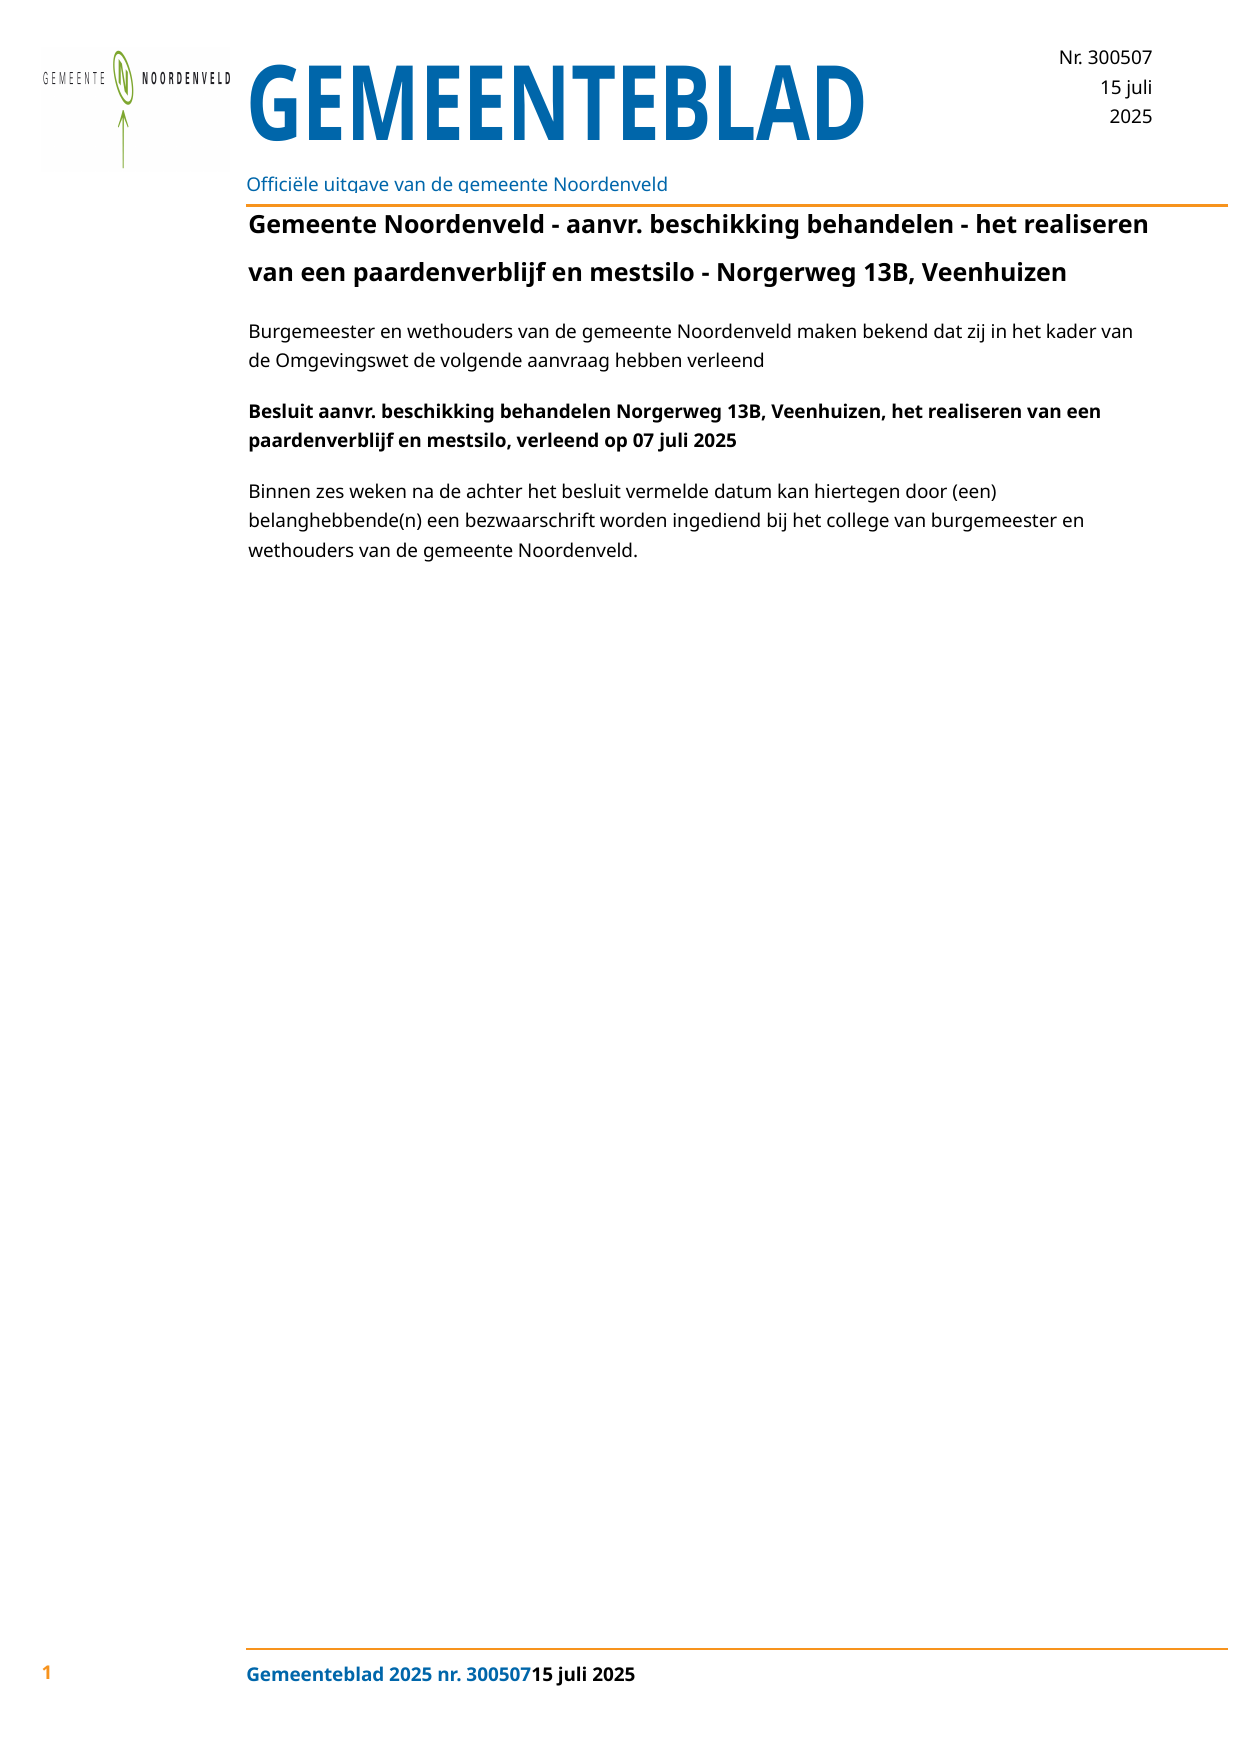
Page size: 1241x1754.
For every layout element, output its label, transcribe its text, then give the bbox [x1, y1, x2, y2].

text Besluit aanvr. beschikking behandelen Norgerweg 13B, Veenhuizen, het realiseren van een paardenverblijf en mestsilo, verleend op 07 juli 2025 [248, 398, 1152, 453]
text Gemeente Noordenveld - aanvr. beschikking behandelen - het realiseren van een paardenverblijf en mestsilo - Norgerweg 13B, Veenhuizen [248, 207, 1152, 288]
text Burgemeester en wethouders van de gemeente Noordenveld maken bekend dat zij in het kader van de Omgevingswet de volgende aanvraag hebben verleend [248, 318, 1152, 373]
text Binnen zes weken na de achter het besluit vermelde datum kan hiertegen door (een) belanghebbende(n) een bezwaarschrift worden ingediend bij het college van burgemeester en wethouders van de gemeente Noordenveld. [248, 478, 1152, 563]
picture [41, 47, 231, 172]
